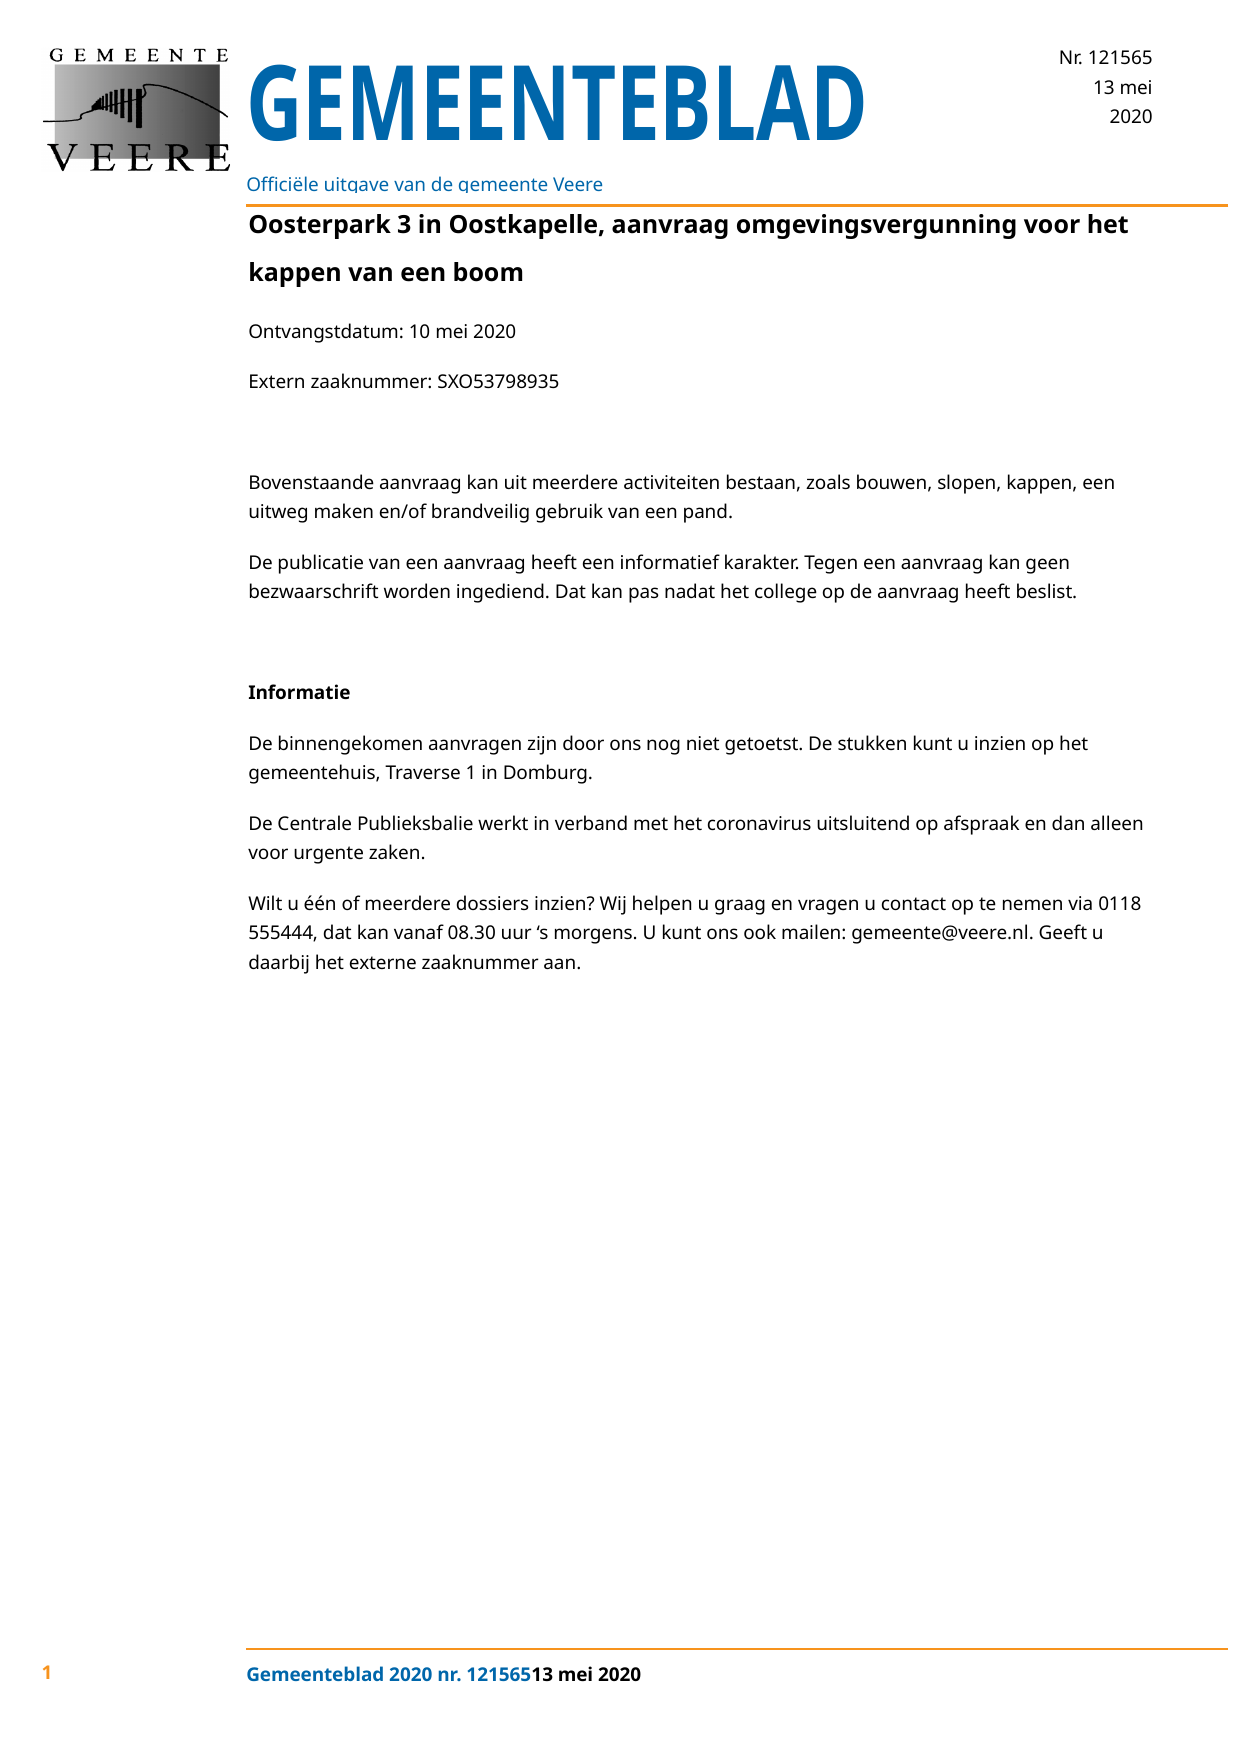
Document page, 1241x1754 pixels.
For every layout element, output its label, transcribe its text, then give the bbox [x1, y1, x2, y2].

text Informatie [248, 679, 1152, 705]
text Wilt u één of meerdere dossiers inzien? Wij helpen u graag en vragen u contact op te nemen via 0118 555444, dat kan vanaf 08.30 uur ‘s morgens. U kunt ons ook mailen: gemeente@veere.nl. Geeft u daarbij het externe zaaknummer aan. [248, 890, 1152, 975]
text De binnengekomen aanvragen zijn door ons nog niet getoetst. De stukken kunt u inzien op het gemeentehuis, Traverse 1 in Domburg. [248, 730, 1152, 785]
text Ontvangstdatum: 10 mei 2020 [248, 318, 1152, 344]
text Extern zaaknummer: SXO53798935 [248, 368, 1152, 394]
text Oosterpark 3 in Oostkapelle, aanvraag omgevingsvergunning voor het kappen van een boom [248, 207, 1152, 288]
picture [41, 47, 231, 172]
text De publicatie van een aanvraag heeft een informatief karakter. Tegen een aanvraag kan geen bezwaarschrift worden ingediend. Dat kan pas nadat het college op de aanvraag heeft beslist. [248, 549, 1152, 604]
text De Centrale Publieksbalie werkt in verband met het coronavirus uitsluitend op afspraak en dan alleen voor urgente zaken. [248, 810, 1152, 865]
text Bovenstaande aanvraag kan uit meerdere activiteiten bestaan, zoals bouwen, slopen, kappen, een uitweg maken en/of brandveilig gebruik van een pand. [248, 469, 1152, 524]
